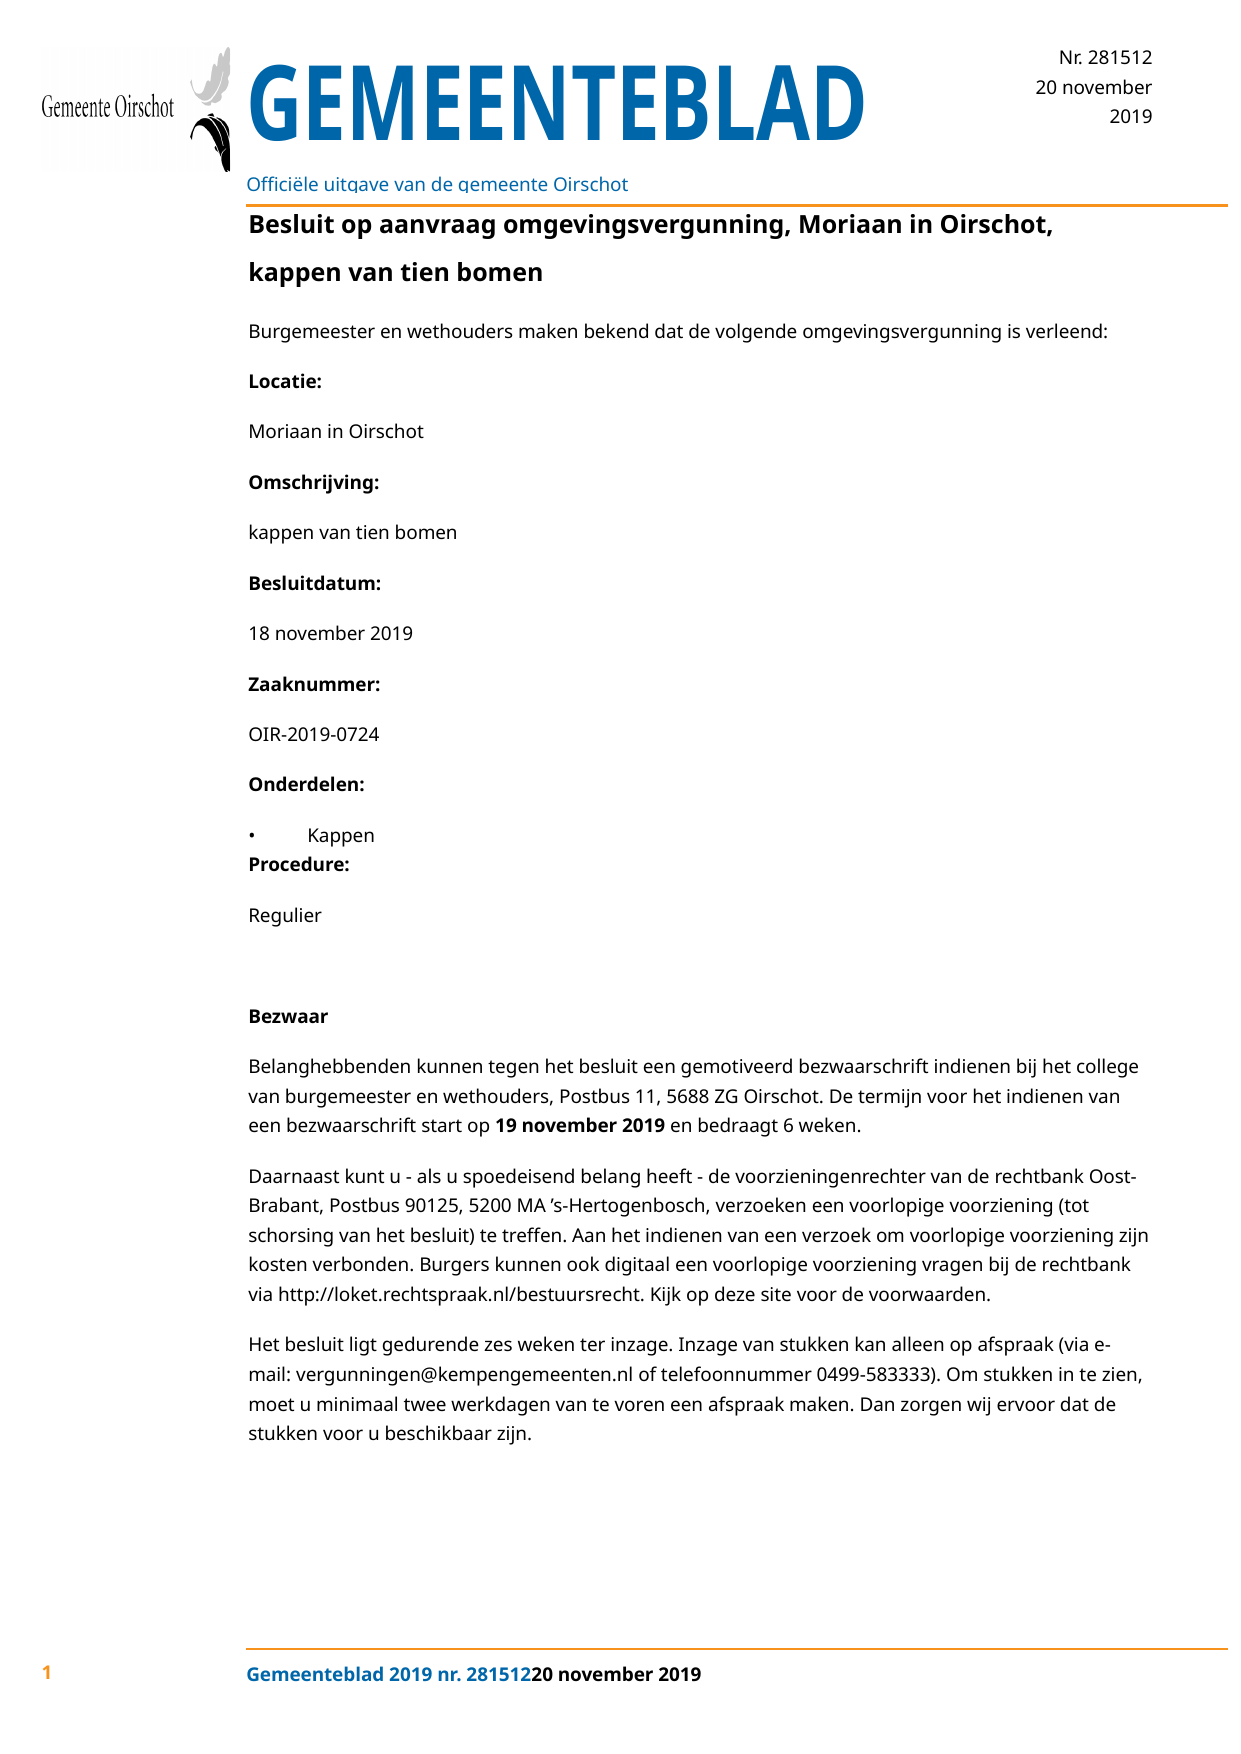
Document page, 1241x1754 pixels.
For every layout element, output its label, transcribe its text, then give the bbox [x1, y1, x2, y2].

text Locatie: [248, 368, 1152, 394]
text Besluit op aanvraag omgevingsvergunning, Moriaan in Oirschot, kappen van tien bomen [248, 207, 1152, 288]
text Zaaknummer: [248, 671, 1152, 697]
text OIR-2019-0724 [248, 721, 1152, 747]
text Bezwaar [248, 1003, 1152, 1029]
text Daarnaast kunt u - als u spoedeisend belang heeft - de voorzieningenrechter van de rechtbank Oost-Brabant, Postbus 90125, 5200 MA ’s-Hertogenbosch, verzoeken een voorlopige voorziening (tot schorsing van het besluit) te treffen. Aan het indienen van een verzoek om voorlopige voorziening zijn kosten verbonden. Burgers kunnen ook digitaal een voorlopige voorziening vragen bij de rechtbank via http://loket.rechtspraak.nl/bestuursrecht. Kijk op deze site voor de voorwaarden. [248, 1163, 1152, 1307]
text Belanghebbenden kunnen tegen het besluit een gemotiveerd bezwaarschrift indienen bij het college van burgemeester en wethouders, Postbus 11, 5688 ZG Oirschot. De termijn voor het indienen van een bezwaarschrift start op 19 november 2019 en bedraagt 6 weken. [248, 1053, 1152, 1138]
text Moriaan in Oirschot [248, 419, 1152, 444]
text Het besluit ligt gedurende zes weken ter inzage. Inzage van stukken kan alleen op afspraak (via e-mail: vergunningen@kempengemeenten.nl of telefoonnummer 0499-583333). Om stukken in te zien, moet u minimaal twee werkdagen van te voren een afspraak maken. Dan zorgen wij ervoor dat de stukken voor u beschikbaar zijn. [248, 1332, 1152, 1446]
text Burgemeester en wethouders maken bekend dat de volgende omgevingsvergunning is verleend: [248, 318, 1152, 344]
text 18 november 2019 [248, 620, 1152, 646]
text Omschrijving: [248, 469, 1152, 495]
list Kappen [248, 822, 1152, 848]
text kappen van tien bomen [248, 519, 1152, 545]
text Onderdelen: [248, 772, 1152, 797]
text Besluitdatum: [248, 570, 1152, 596]
text Regulier [248, 902, 1152, 928]
picture [41, 47, 231, 172]
text Procedure: [248, 852, 1152, 877]
